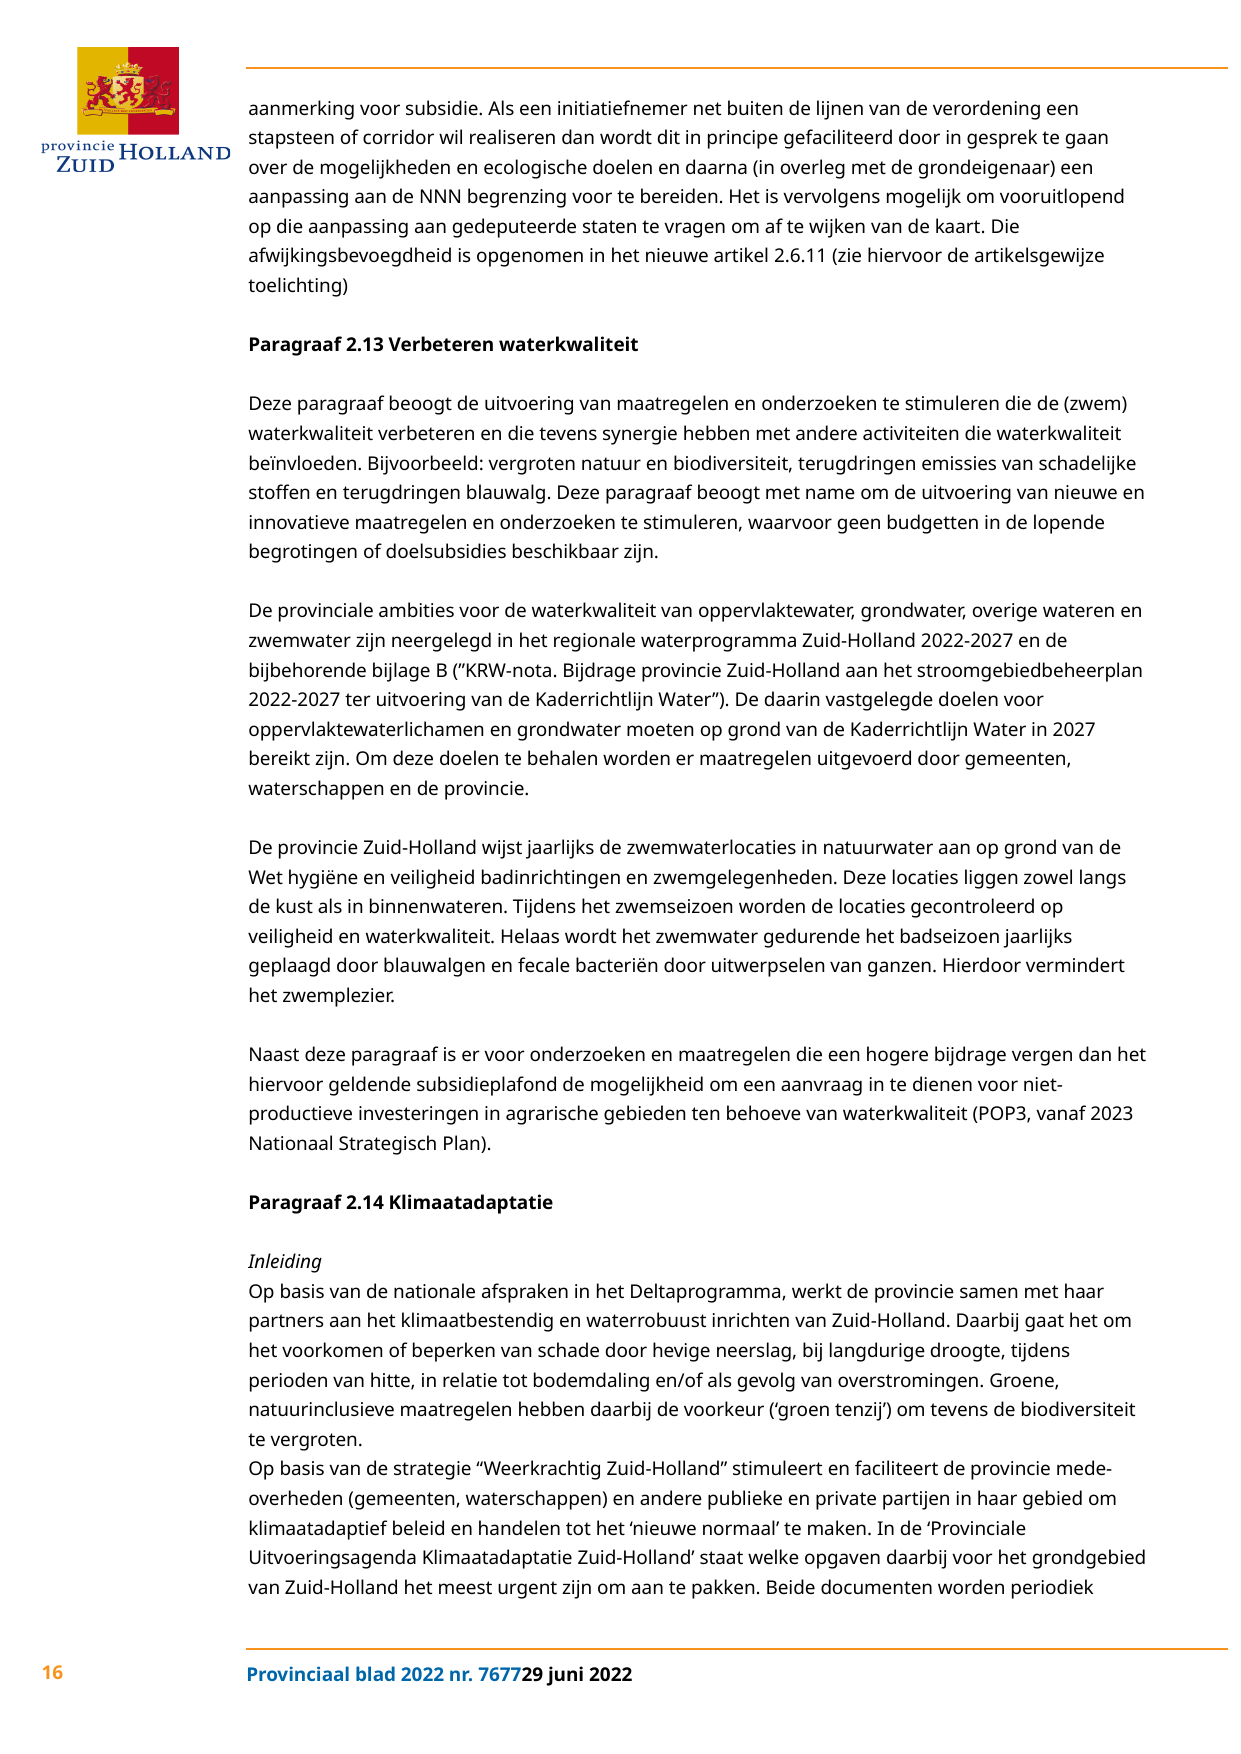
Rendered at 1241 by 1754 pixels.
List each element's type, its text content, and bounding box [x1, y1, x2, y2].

text De provinciale ambities voor de waterkwaliteit van oppervlaktewater, grondwater, overige wateren en zwemwater zijn neergelegd in het regionale waterprogramma Zuid-Holland 2022-2027 en de bijbehorende bijlage B (”KRW-nota. Bijdrage provincie Zuid-Holland aan het stroomgebiedbeheerplan 2022-2027 ter uitvoering van de Kaderrichtlijn Water”). De daarin vastgelegde doelen voor oppervlaktewaterlichamen en grondwater moeten op grond van de Kaderrichtlijn Water in 2027 bereikt zijn. Om deze doelen te behalen worden er maatregelen uitgevoerd door gemeenten, waterschappen en de provincie. [248, 598, 1152, 801]
text Op basis van de nationale afspraken in het Deltaprogramma, werkt de provincie samen met haar partners aan het klimaatbestendig en waterrobuust inrichten van Zuid-Holland. Daarbij gaat het om het voorkomen of beperken van schade door hevige neerslag, bij langdurige droogte, tijdens perioden van hitte, in relatie tot bodemdaling en/of als gevolg van overstromingen. Groene, natuurinclusieve maatregelen hebben daarbij de voorkeur (‘groen tenzij’) om tevens de biodiversiteit te vergroten. [248, 1278, 1152, 1452]
text Paragraaf 2.14 Klimaatadaptatie [248, 1189, 1152, 1215]
text Naast deze paragraaf is er voor onderzoeken en maatregelen die een hogere bijdrage vergen dan het hiervoor geldende subsidieplafond de mogelijkheid om een aanvraag in te dienen voor niet-productieve investeringen in agrarische gebieden ten behoeve van waterkwaliteit (POP3, vanaf 2023 Nationaal Strategisch Plan). [248, 1041, 1152, 1156]
text Inleiding [248, 1248, 1152, 1274]
text aanmerking voor subsidie. Als een initiatiefnemer net buiten de lijnen van de verordening een stapsteen of corridor wil realiseren dan wordt dit in principe gefaciliteerd door in gesprek te gaan over de mogelijkheden en ecologische doelen en daarna (in overleg met de grondeigenaar) een aanpassing aan de NNN begrenzing voor te bereiden. Het is vervolgens mogelijk om vooruitlopend op die aanpassing aan gedeputeerde staten te vragen om af te wijken van de kaart. Die afwijkingsbevoegdheid is opgenomen in het nieuwe artikel 2.6.11 (zie hiervoor de artikelsgewijze toelichting) [248, 95, 1152, 298]
text Op basis van de strategie “Weerkrachtig Zuid-Holland” stimuleert en faciliteert de provincie mede-overheden (gemeenten, waterschappen) en andere publieke en private partijen in haar gebied om klimaatadaptief beleid en handelen tot het ‘nieuwe normaal’ te maken. In de ‘Provinciale Uitvoeringsagenda Klimaatadaptatie Zuid-Holland’ staat welke opgaven daarbij voor het grondgebied van Zuid-Holland het meest urgent zijn om aan te pakken. Beide documenten worden periodiek [248, 1456, 1152, 1600]
picture [41, 47, 231, 172]
text Deze paragraaf beoogt de uitvoering van maatregelen en onderzoeken te stimuleren die de (zwem) waterkwaliteit verbeteren en die tevens synergie hebben met andere activiteiten die waterkwaliteit beïnvloeden. Bijvoorbeeld: vergroten natuur en biodiversiteit, terugdringen emissies van schadelijke stoffen en terugdringen blauwalg. Deze paragraaf beoogt met name om de uitvoering van nieuwe en innovatieve maatregelen en onderzoeken te stimuleren, waarvoor geen budgetten in de lopende begrotingen of doelsubsidies beschikbaar zijn. [248, 391, 1152, 564]
text De provincie Zuid-Holland wijst jaarlijks de zwemwaterlocaties in natuurwater aan op grond van de Wet hygiëne en veiligheid badinrichtingen en zwemgelegenheden. Deze locaties liggen zowel langs de kust als in binnenwateren. Tijdens het zwemseizoen worden de locaties gecontroleerd op veiligheid en waterkwaliteit. Helaas wordt het zwemwater gedurende het badseizoen jaarlijks geplaagd door blauwalgen en fecale bacteriën door uitwerpselen van ganzen. Hierdoor vermindert het zwemplezier. [248, 834, 1152, 1008]
text Paragraaf 2.13 Verbeteren waterkwaliteit [248, 331, 1152, 357]
